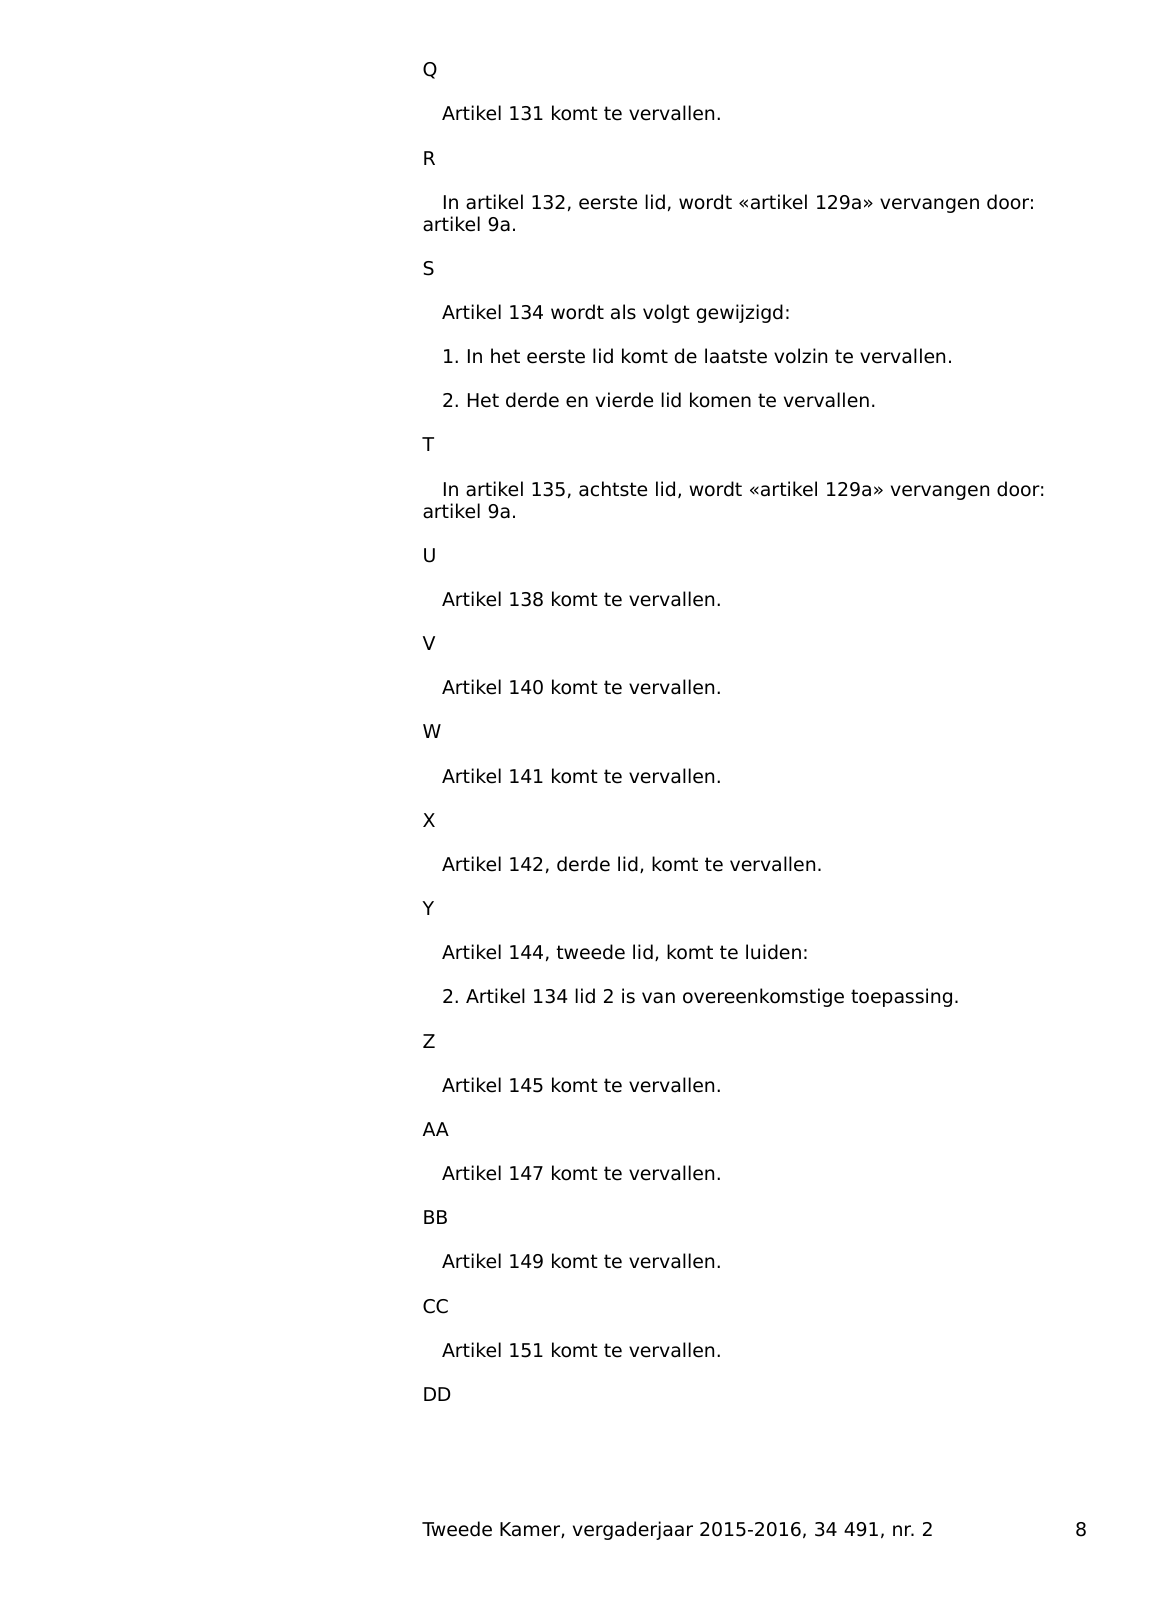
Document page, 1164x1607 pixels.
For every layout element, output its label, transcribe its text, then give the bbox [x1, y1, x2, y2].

text S [422, 258, 1087, 280]
text T [422, 434, 1087, 456]
text Artikel 131 komt te vervallen. [422, 103, 1087, 125]
text Artikel 142, derde lid, komt te vervallen. [422, 854, 1087, 876]
text Artikel 147 komt te vervallen. [422, 1163, 1087, 1185]
text In artikel 132, eerste lid, wordt «artikel 129a» vervangen door: artikel 9a. [422, 192, 1087, 236]
text Artikel 151 komt te vervallen. [422, 1340, 1087, 1362]
text DD [422, 1384, 1087, 1406]
text Q [422, 59, 1087, 81]
text Z [422, 1031, 1087, 1052]
text AA [422, 1119, 1087, 1141]
text CC [422, 1296, 1087, 1317]
text W [422, 721, 1087, 743]
text Artikel 134 wordt als volgt gewijzigd: [422, 302, 1087, 324]
text Artikel 144, tweede lid, komt te luiden: [422, 942, 1087, 964]
text R [422, 147, 1087, 169]
text 1. In het eerste lid komt de laatste volzin te vervallen. [422, 346, 1087, 368]
text Artikel 140 komt te vervallen. [422, 677, 1087, 699]
text BB [422, 1207, 1087, 1229]
text 2. Het derde en vierde lid komen te vervallen. [422, 390, 1087, 412]
text Artikel 138 komt te vervallen. [422, 589, 1087, 611]
text Y [422, 898, 1087, 920]
text X [422, 810, 1087, 832]
text Artikel 141 komt te vervallen. [422, 766, 1087, 787]
text Artikel 149 komt te vervallen. [422, 1251, 1087, 1273]
text In artikel 135, achtste lid, wordt «artikel 129a» vervangen door: artikel 9a. [422, 478, 1087, 522]
text 2. Artikel 134 lid 2 is van overeenkomstige toepassing. [422, 986, 1087, 1008]
text V [422, 633, 1087, 655]
text Artikel 145 komt te vervallen. [422, 1075, 1087, 1097]
text U [422, 545, 1087, 567]
